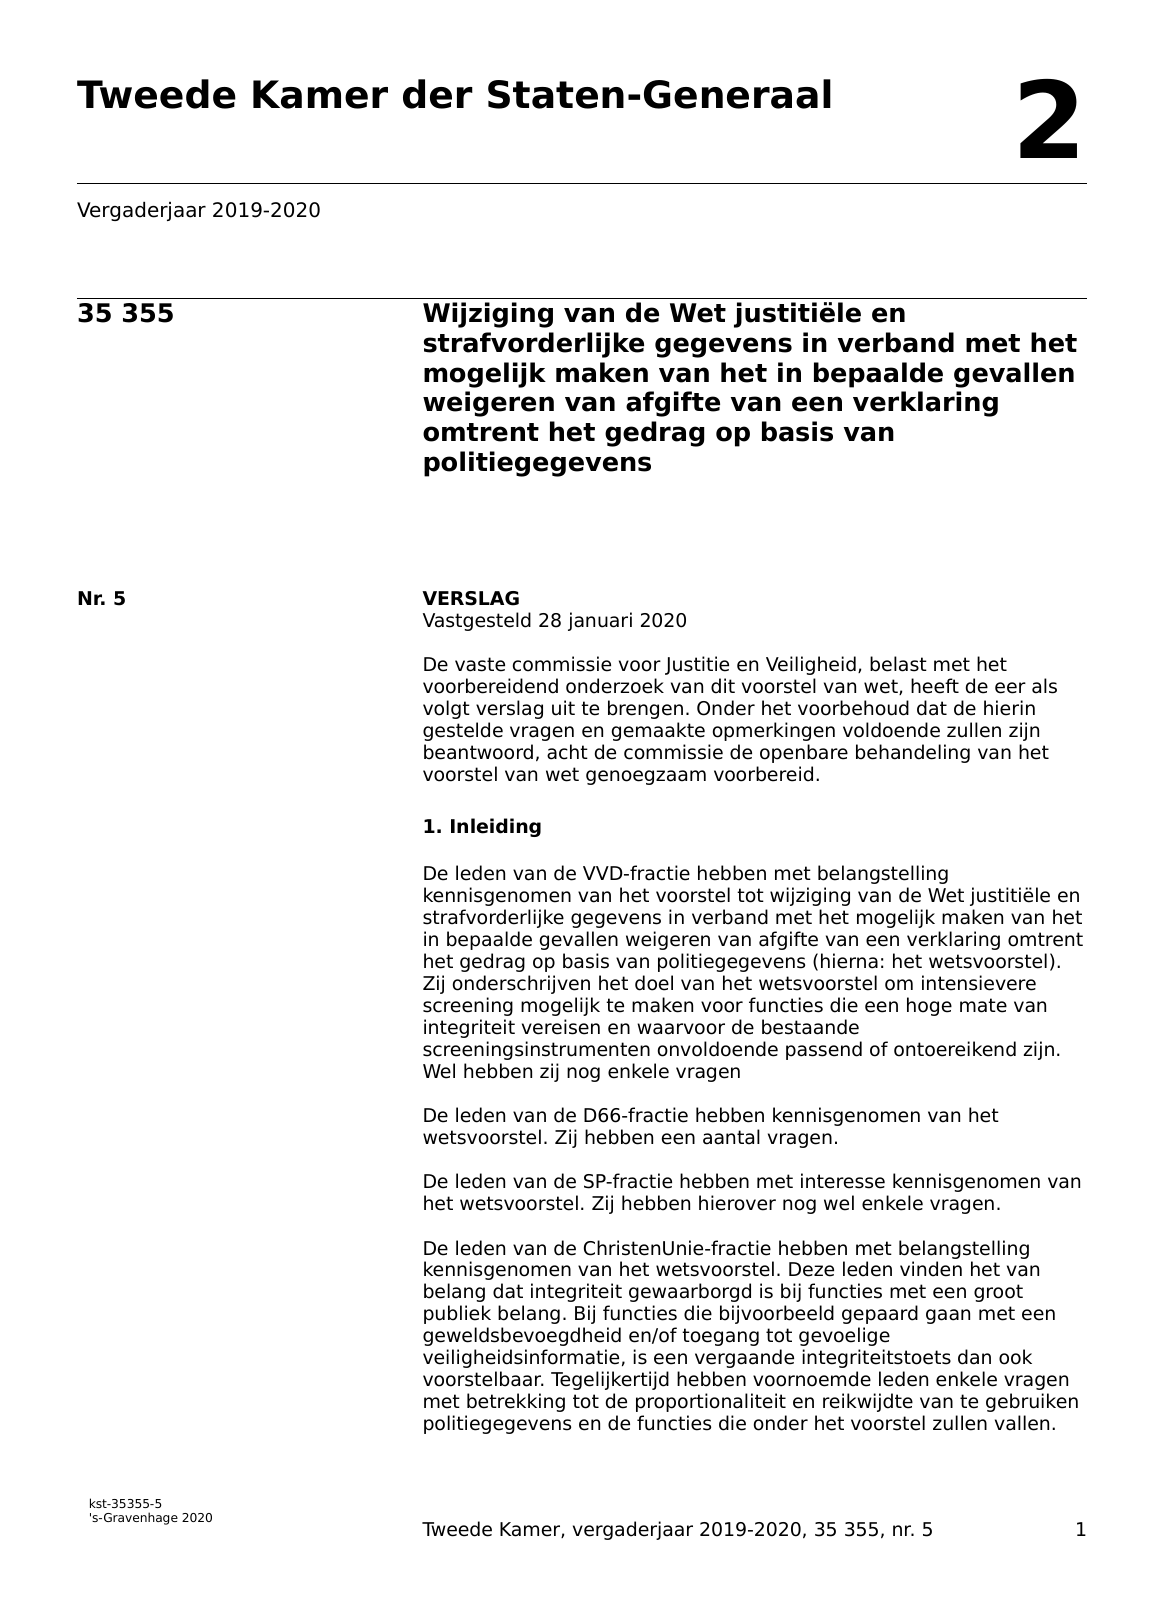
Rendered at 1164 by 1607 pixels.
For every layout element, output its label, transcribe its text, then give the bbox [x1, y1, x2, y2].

table_header 2 [886, 59, 1087, 183]
table_header Tweede Kamer der Staten-Generaal [77, 59, 886, 183]
text De vaste commissie voor Justitie en Veiligheid, belast met het voorbereidend onderzoek van dit voorstel van wet, heeft de eer als volgt verslag uit te brengen. Onder het voorbehoud dat de hierin gestelde vragen en gemaakte opmerkingen voldoende zullen zijn beantwoord, acht de commissie de openbare behandeling van het voorstel van wet genoegzaam voorbereid. [422, 654, 1087, 786]
text kst-35355-5 [88, 1497, 323, 1511]
text De leden van de D66-fractie hebben kennisgenomen van het wetsvoorstel. Zij hebben een aantal vragen. [422, 1105, 1087, 1149]
text Vastgesteld 28 januari 2020 [422, 610, 1087, 632]
text De leden van de SP-fractie hebben met interesse kennisgenomen van het wetsvoorstel. Zij hebben hierover nog wel enkele vragen. [422, 1171, 1087, 1215]
text 's-Gravenhage 2020 [88, 1511, 323, 1525]
subtitle Nr. 5 VERSLAG [77, 588, 1087, 610]
table_cell Vergaderjaar 2019-2020 [77, 184, 1087, 298]
subtitle 35 355 Wijziging van de Wet justitiële en strafvorderlijke gegevens in verband met het mogelijk maken van het in bepaalde gevallen weigeren van afgifte van een verklaring omtrent het gedrag op basis van politiegegevens [77, 299, 1087, 477]
text De leden van de ChristenUnie-fractie hebben met belangstelling kennisgenomen van het wetsvoorstel. Deze leden vinden het van belang dat integriteit gewaarborgd is bij functies met een groot publiek belang. Bij functies die bijvoorbeeld gepaard gaan met een geweldsbevoegdheid en/of toegang tot gevoelige veiligheidsinformatie, is een vergaande integriteitstoets dan ook voorstelbaar. Tegelijkertijd hebben voornoemde leden enkele vragen met betrekking tot de proportionaliteit en reikwijdte van te gebruiken politiegegevens en de functies die onder het voorstel zullen vallen. [422, 1237, 1087, 1435]
text De leden van de VVD-fractie hebben met belangstelling kennisgenomen van het voorstel tot wijziging van de Wet justitiële en strafvorderlijke gegevens in verband met het mogelijk maken van het in bepaalde gevallen weigeren van afgifte van een verklaring omtrent het gedrag op basis van politiegegevens (hierna: het wetsvoorstel). Zij onderschrijven het doel van het wetsvoorstel om intensievere screening mogelijk te maken voor functies die een hoge mate van integriteit vereisen en waarvoor de bestaande screeningsinstrumenten onvoldoende passend of ontoereikend zijn. Wel hebben zij nog enkele vragen [422, 863, 1087, 1083]
subtitle 1. Inleiding [422, 816, 1087, 838]
